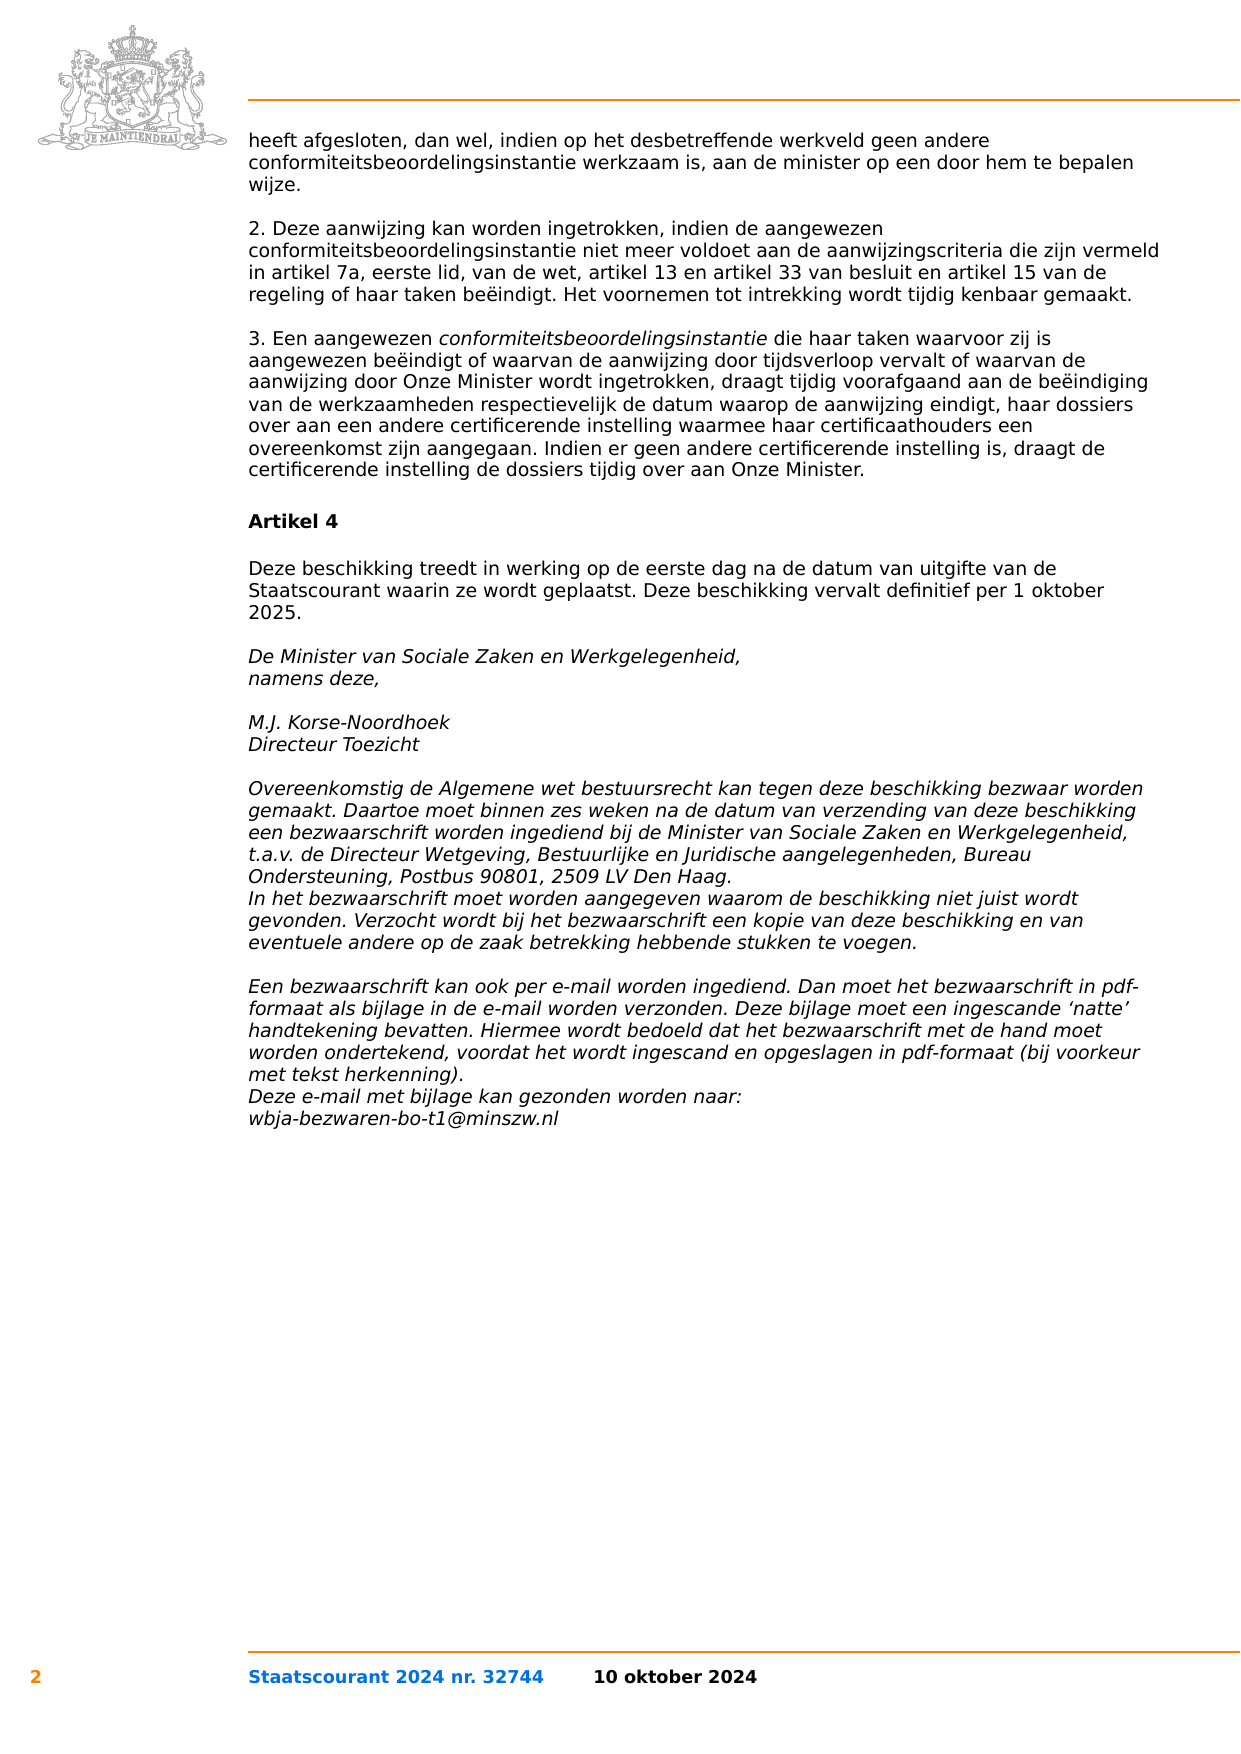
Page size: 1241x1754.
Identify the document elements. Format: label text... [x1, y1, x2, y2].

text De Minister van Sociale Zaken en Werkgelegenheid, namens deze, M.J. Korse-Noordhoek Directeur Toezicht [248, 646, 1163, 756]
text heeft afgesloten, dan wel, indien op het desbetreffende werkveld geen andere conformiteitsbeoordelingsinstantie werkzaam is, aan de minister op een door hem te bepalen wijze. [248, 130, 1163, 196]
text Een bezwaarschrift kan ook per e-mail worden ingediend. Dan moet het bezwaarschrift in pdf-formaat als bijlage in de e-mail worden verzonden. Deze bijlage moet een ingescande ‘natte’ handtekening bevatten. Hiermee wordt bedoeld dat het bezwaarschrift met de hand moet worden ondertekend, voordat het wordt ingescand en opgeslagen in pdf-formaat (bij voorkeur met tekst herkenning). [248, 976, 1163, 1086]
text 2. Deze aanwijzing kan worden ingetrokken, indien de aangewezen conformiteitsbeoordelingsinstantie niet meer voldoet aan de aanwijzingscriteria die zijn vermeld in artikel 7a, eerste lid, van de wet, artikel 13 en artikel 33 van besluit en artikel 15 van de regeling of haar taken beëindigt. Het voornemen tot intrekking wordt tijdig kenbaar gemaakt. [248, 218, 1163, 306]
text Deze beschikking treedt in werking op de eerste dag na de datum van uitgifte van de Staatscourant waarin ze wordt geplaatst. Deze beschikking vervalt definitief per 1 oktober 2025. [248, 558, 1163, 624]
subtitle Artikel 4 [248, 511, 1163, 533]
text In het bezwaarschrift moet worden aangegeven waarom de beschikking niet juist wordt gevonden. Verzocht wordt bij het bezwaarschrift een kopie van deze beschikking en van eventuele andere op de zaak betrekking hebbende stukken te voegen. [248, 888, 1163, 954]
text 3. Een aangewezen conformiteitsbeoordelingsinstantie die haar taken waarvoor zij is aangewezen beëindigt of waarvan de aanwijzing door tijdsverloop vervalt of waarvan de aanwijzing door Onze Minister wordt ingetrokken, draagt tijdig voorafgaand aan de beëindiging van de werkzaamheden respectievelijk de datum waarop de aanwijzing eindigt, haar dossiers over aan een andere certificerende instelling waarmee haar certificaathouders een overeenkomst zijn aangegaan. Indien er geen andere certificerende instelling is, draagt de certificerende instelling de dossiers tijdig over aan Onze Minister. [248, 327, 1163, 481]
picture [38, 25, 227, 150]
text wbja-bezwaren-bo-t1@minszw.nl [248, 1107, 1163, 1129]
text Overeenkomstig de Algemene wet bestuursrecht kan tegen deze beschikking bezwaar worden gemaakt. Daartoe moet binnen zes weken na de datum van verzending van deze beschikking een bezwaarschrift worden ingediend bij de Minister van Sociale Zaken en Werkgelegenheid, t.a.v. de Directeur Wetgeving, Bestuurlijke en Juridische aangelegenheden, Bureau Ondersteuning, Postbus 90801, 2509 LV Den Haag. [248, 778, 1163, 888]
text Deze e-mail met bijlage kan gezonden worden naar: [248, 1086, 1163, 1107]
